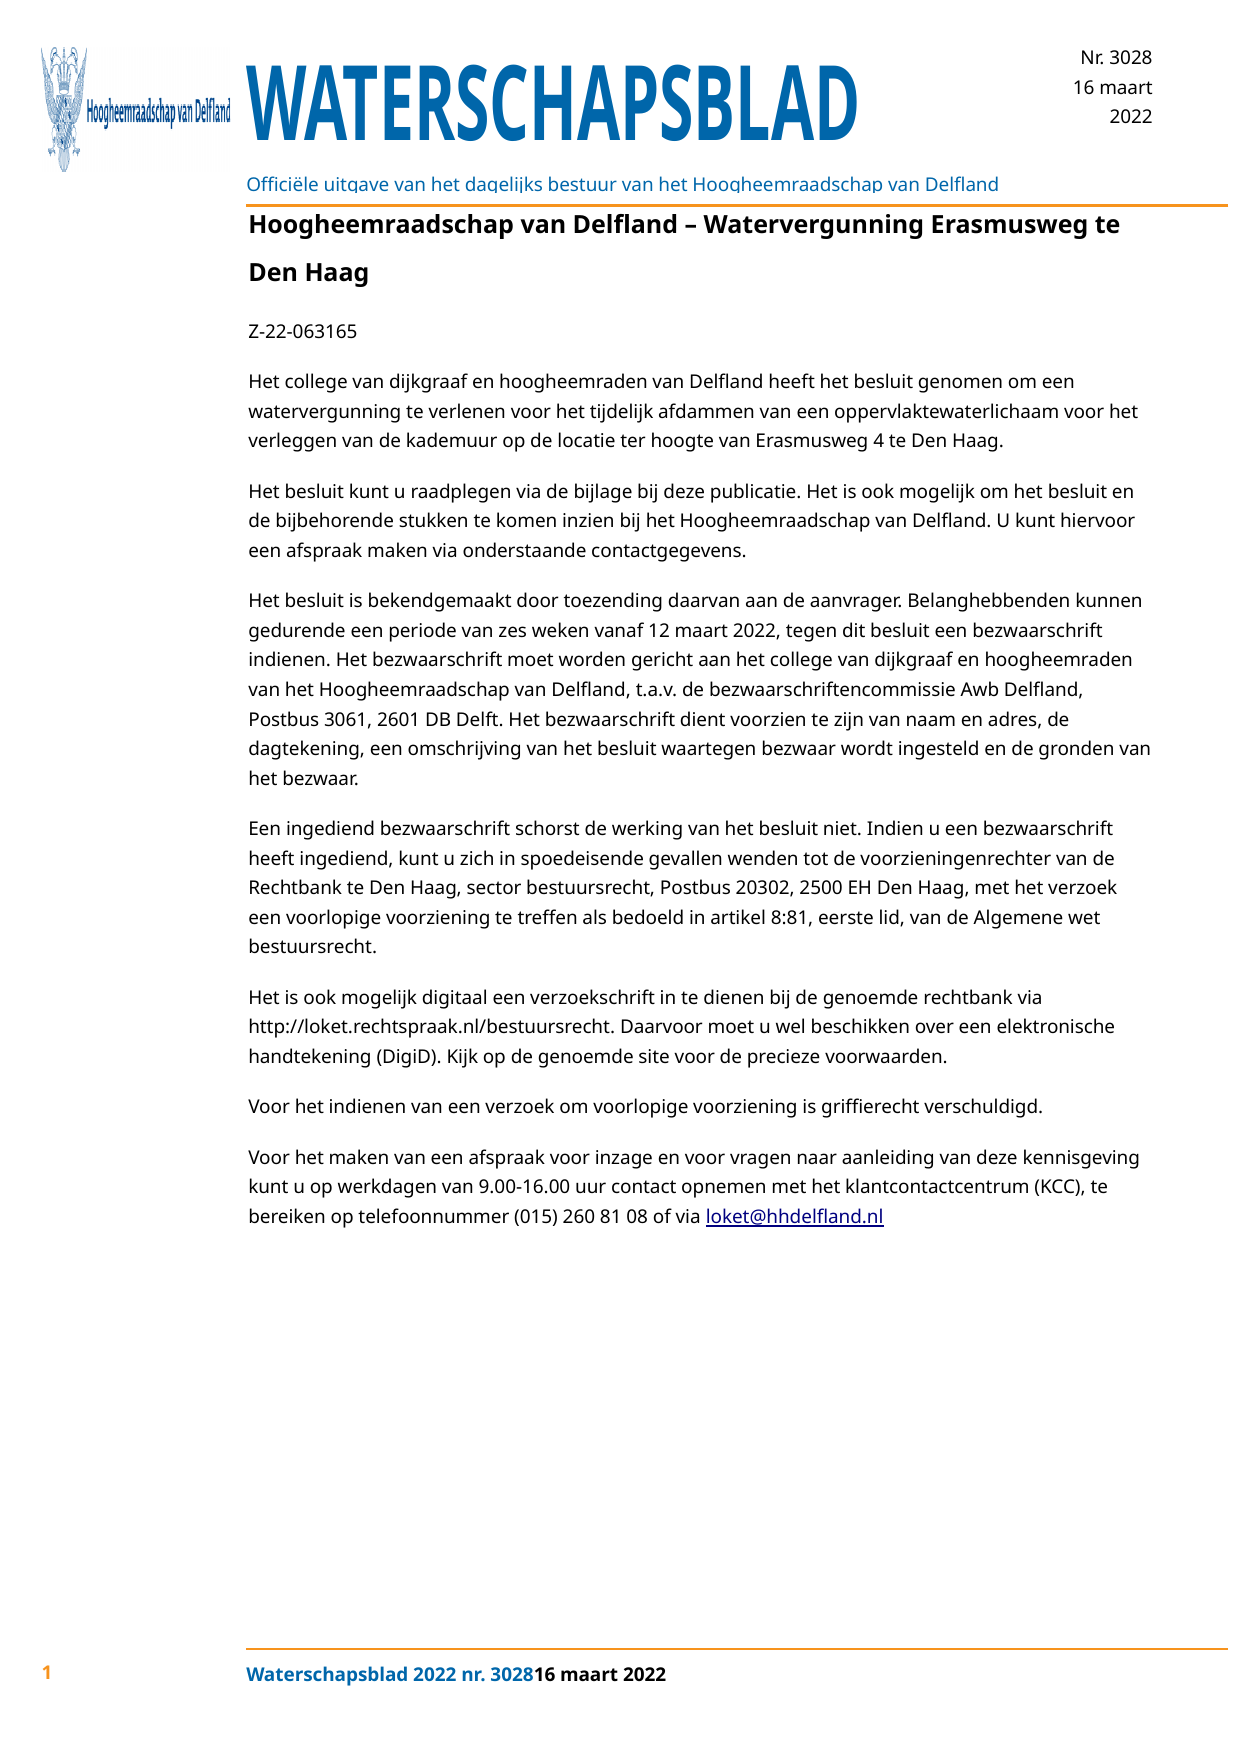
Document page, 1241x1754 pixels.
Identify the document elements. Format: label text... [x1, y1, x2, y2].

text Hoogheemraadschap van Delfland – Watervergunning Erasmusweg te Den Haag [248, 207, 1152, 288]
text Het is ook mogelijk digitaal een verzoekschrift in te dienen bij de genoemde rechtbank via http://loket.rechtspraak.nl/bestuursrecht. Daarvoor moet u wel beschikken over een elektronische handtekening (DigiD). Kijk op de genoemde site voor de precieze voorwaarden. [248, 984, 1152, 1069]
text Voor het indienen van een verzoek om voorlopige voorziening is griffierecht verschuldigd. [248, 1094, 1152, 1119]
text Het college van dijkgraaf en hoogheemraden van Delfland heeft het besluit genomen om een watervergunning te verlenen voor het tijdelijk afdammen van een oppervlaktewaterlichaam voor het verleggen van de kademuur op de locatie ter hoogte van Erasmusweg 4 te Den Haag. [248, 368, 1152, 453]
text Voor het maken van een afspraak voor inzage en voor vragen naar aanleiding van deze kennisgeving kunt u op werkdagen van 9.00-16.00 uur contact opnemen met het klantcontactcentrum (KCC), te bereiken op telefoonnummer (015) 260 81 08 of via loket@hhdelfland.nl [248, 1144, 1152, 1229]
text Een ingediend bezwaarschrift schorst de werking van het besluit niet. Indien u een bezwaarschrift heeft ingediend, kunt u zich in spoedeisende gevallen wenden tot de voorzieningenrechter van de Rechtbank te Den Haag, sector bestuursrecht, Postbus 20302, 2500 EH Den Haag, met het verzoek een voorlopige voorziening te treffen als bedoeld in artikel 8:81, eerste lid, van de Algemene wet bestuursrecht. [248, 815, 1152, 959]
text Het besluit kunt u raadplegen via de bijlage bij deze publicatie. Het is ook mogelijk om het besluit en de bijbehorende stukken te komen inzien bij het Hoogheemraadschap van Delfland. U kunt hiervoor een afspraak maken via onderstaande contactgegevens. [248, 478, 1152, 563]
picture [41, 47, 231, 172]
text Het besluit is bekendgemaakt door toezending daarvan aan de aanvrager. Belanghebbenden kunnen gedurende een periode van zes weken vanaf 12 maart 2022, tegen dit besluit een bezwaarschrift indienen. Het bezwaarschrift moet worden gericht aan het college van dijkgraaf en hoogheemraden van het Hoogheemraadschap van Delfland, t.a.v. de bezwaarschriftencommissie Awb Delfland, Postbus 3061, 2601 DB Delft. Het bezwaarschrift dient voorzien te zijn van naam en adres, de dagtekening, een omschrijving van het besluit waartegen bezwaar wordt ingesteld en de gronden van het bezwaar. [248, 587, 1152, 791]
text Z-22-063165 [248, 318, 1152, 344]
